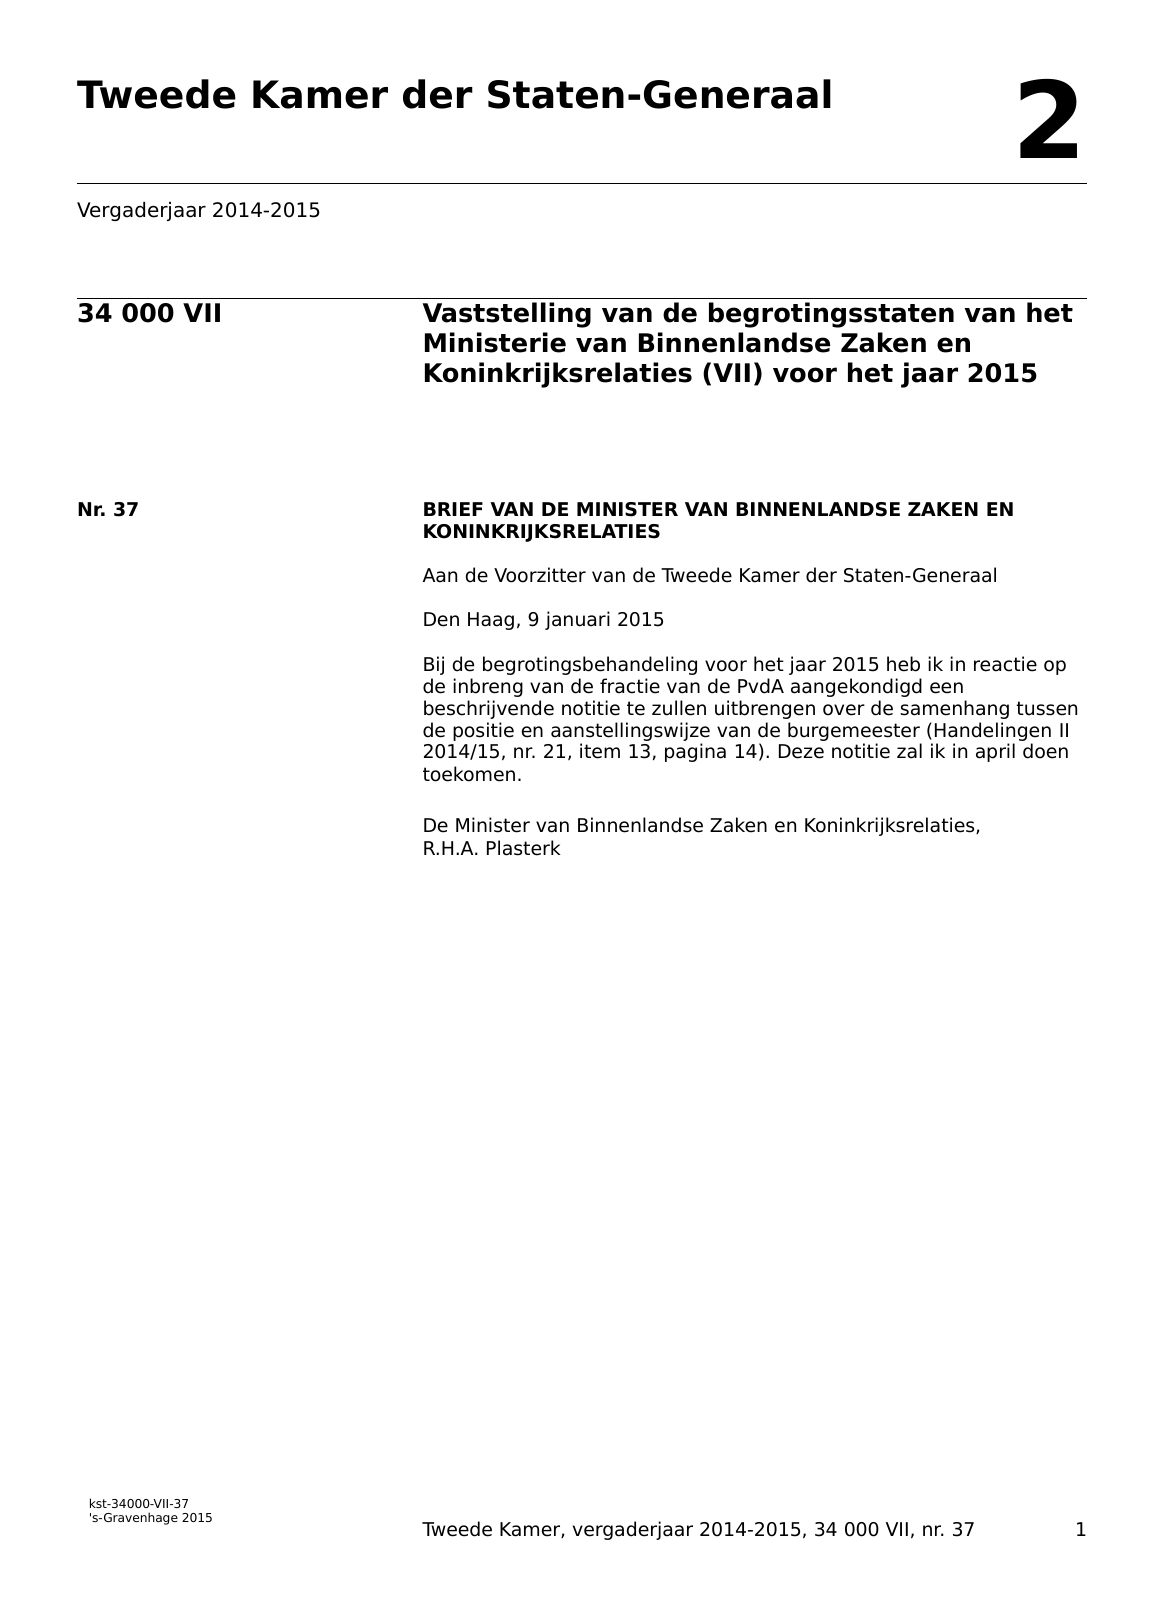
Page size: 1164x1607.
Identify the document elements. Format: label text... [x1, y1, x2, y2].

subtitle 34 000 VII Vaststelling van de begrotingsstaten van het Ministerie van Binnenlandse Zaken en Koninkrijksrelaties (VII) voor het jaar 2015 [77, 299, 1087, 388]
text kst-34000-VII-37 [88, 1497, 323, 1511]
text Aan de Voorzitter van de Tweede Kamer der Staten-Generaal [422, 565, 1087, 587]
text De Minister van Binnenlandse Zaken en Koninkrijksrelaties, R.H.A. Plasterk [422, 815, 1087, 859]
table_header Tweede Kamer der Staten-Generaal [77, 59, 886, 183]
text Bij de begrotingsbehandeling voor het jaar 2015 heb ik in reactie op de inbreng van de fractie van de PvdA aangekondigd een beschrijvende notitie te zullen uitbrengen over de samenhang tussen de positie en aanstellingswijze van de burgemeester (Handelingen II 2014/15, nr. 21, item 13, pagina 14). Deze notitie zal ik in april doen toekomen. [422, 653, 1087, 785]
text 's-Gravenhage 2015 [88, 1511, 323, 1525]
table_header 2 [886, 59, 1087, 183]
text Den Haag, 9 januari 2015 [422, 609, 1087, 631]
table_cell Vergaderjaar 2014-2015 [77, 184, 1087, 298]
subtitle Nr. 37 BRIEF VAN DE MINISTER VAN BINNENLANDSE ZAKEN EN KONINKRIJKSRELATIES [77, 499, 1087, 543]
